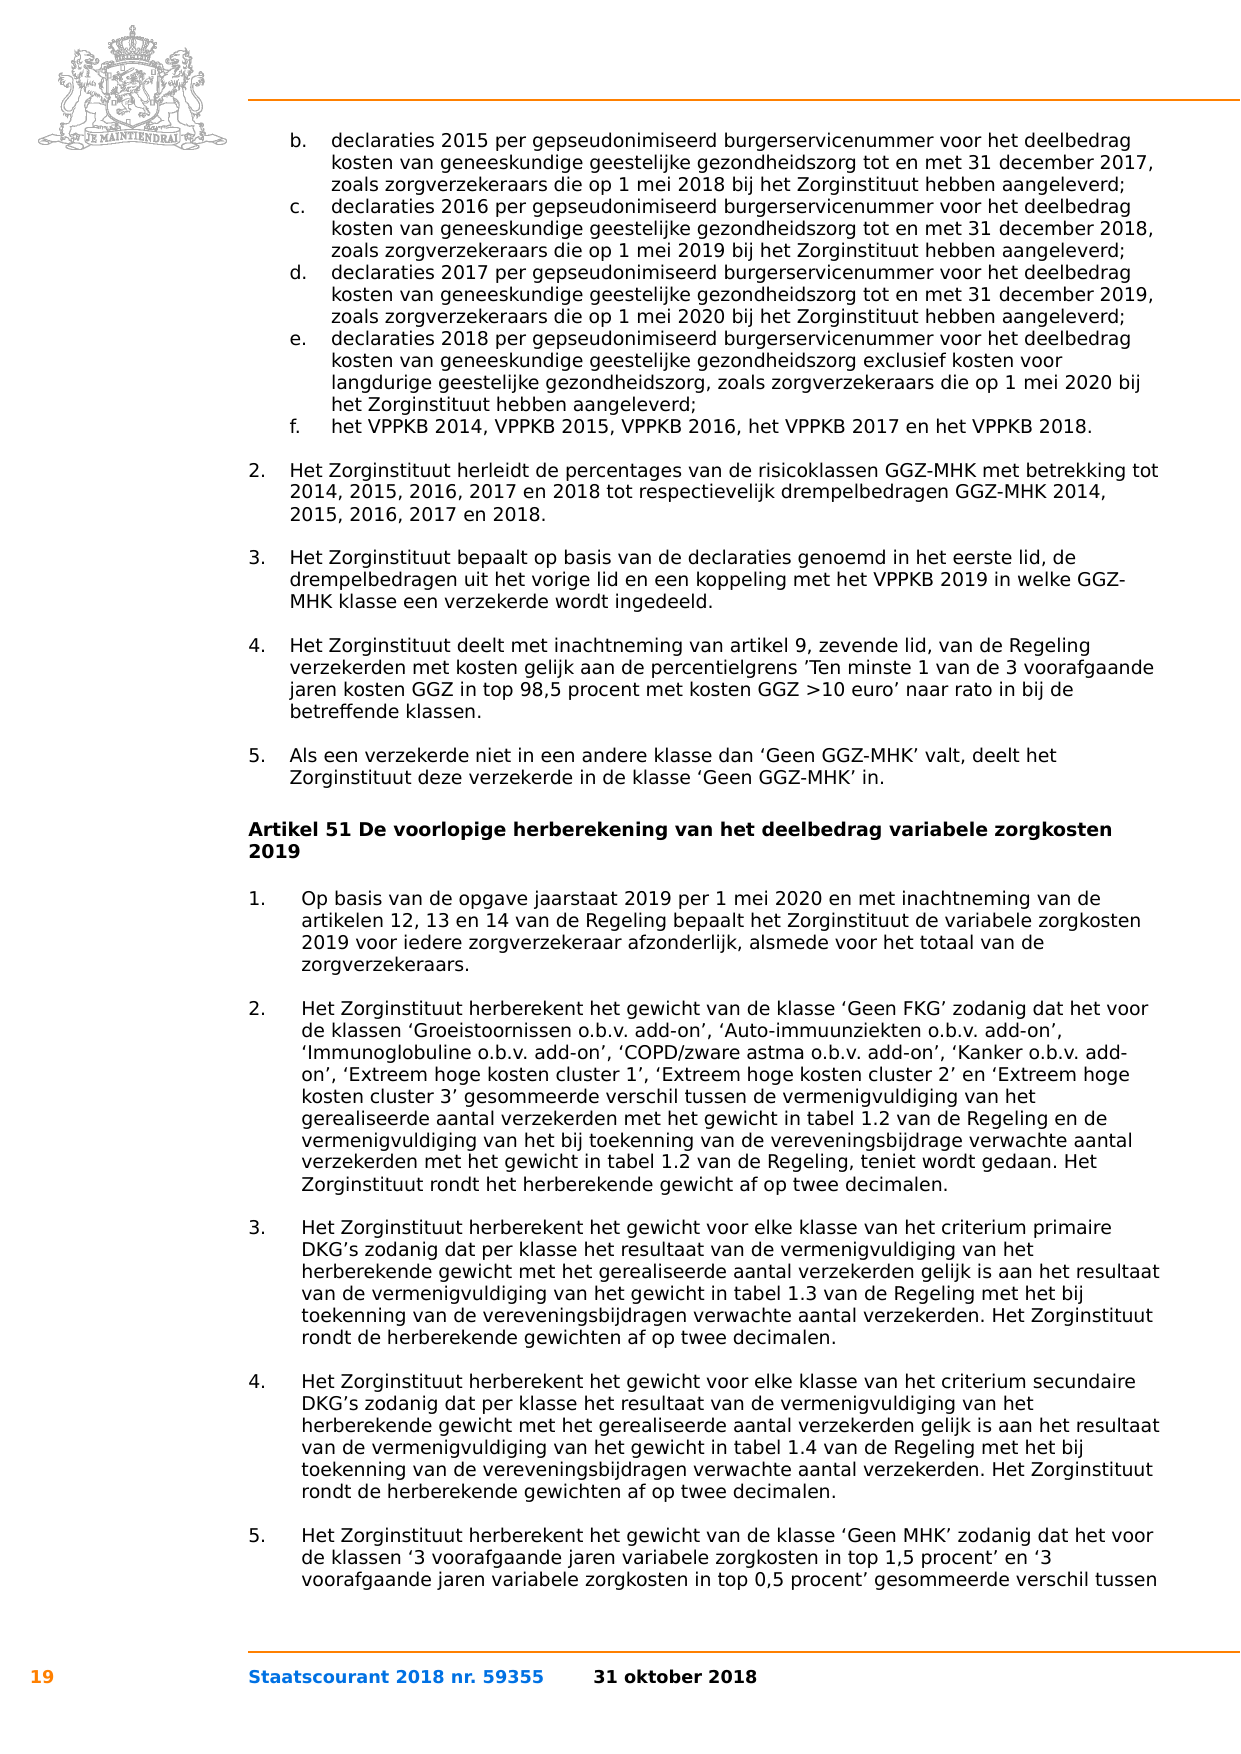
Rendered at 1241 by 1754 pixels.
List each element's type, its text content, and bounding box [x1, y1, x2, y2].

text e. declaraties 2018 per gepseudonimiseerd burgerservicenummer voor het deelbedrag kosten van geneeskundige geestelijke gezondheidszorg exclusief kosten voor langdurige geestelijke gezondheidszorg, zoals zorgverzekeraars die op 1 mei 2020 bij het Zorginstituut hebben aangeleverd; [289, 328, 1163, 416]
text 3. Het Zorginstituut herberekent het gewicht voor elke klasse van het criterium primaire DKG’s zodanig dat per klasse het resultaat van de vermenigvuldiging van het herberekende gewicht met het gerealiseerde aantal verzekerden gelijk is aan het resultaat van de vermenigvuldiging van het gewicht in tabel 1.3 van de Regeling met het bij toekenning van de vereveningsbijdragen verwachte aantal verzekerden. Het Zorginstituut rondt de herberekende gewichten af op twee decimalen. [248, 1217, 1163, 1349]
subtitle Artikel 51 De voorlopige herberekening van het deelbedrag variabele zorgkosten 2019 [248, 819, 1163, 863]
text 5. Als een verzekerde niet in een andere klasse dan ‘Geen GGZ-MHK’ valt, deelt het Zorginstituut deze verzekerde in de klasse ‘Geen GGZ-MHK’ in. [248, 745, 1163, 789]
text 2. Het Zorginstituut herberekent het gewicht van de klasse ‘Geen FKG’ zodanig dat het voor de klassen ‘Groeistoornissen o.b.v. add-on’, ‘Auto-immuunziekten o.b.v. add-on’, ‘Immunoglobuline o.b.v. add-on’, ‘COPD/zware astma o.b.v. add-on’, ‘Kanker o.b.v. add-on’, ‘Extreem hoge kosten cluster 1’, ‘Extreem hoge kosten cluster 2’ en ‘Extreem hoge kosten cluster 3’ gesommeerde verschil tussen de vermenigvuldiging van het gerealiseerde aantal verzekerden met het gewicht in tabel 1.2 van de Regeling en de vermenigvuldiging van het bij toekenning van de vereveningsbijdrage verwachte aantal verzekerden met het gewicht in tabel 1.2 van de Regeling, teniet wordt gedaan. Het Zorginstituut rondt het herberekende gewicht af op twee decimalen. [248, 998, 1163, 1195]
text d. declaraties 2017 per gepseudonimiseerd burgerservicenummer voor het deelbedrag kosten van geneeskundige geestelijke gezondheidszorg tot en met 31 december 2019, zoals zorgverzekeraars die op 1 mei 2020 bij het Zorginstituut hebben aangeleverd; [289, 262, 1163, 328]
text c. declaraties 2016 per gepseudonimiseerd burgerservicenummer voor het deelbedrag kosten van geneeskundige geestelijke gezondheidszorg tot en met 31 december 2018, zoals zorgverzekeraars die op 1 mei 2019 bij het Zorginstituut hebben aangeleverd; [289, 196, 1163, 262]
text f. het VPPKB 2014, VPPKB 2015, VPPKB 2016, het VPPKB 2017 en het VPPKB 2018. [289, 416, 1163, 438]
text b. declaraties 2015 per gepseudonimiseerd burgerservicenummer voor het deelbedrag kosten van geneeskundige geestelijke gezondheidszorg tot en met 31 december 2017, zoals zorgverzekeraars die op 1 mei 2018 bij het Zorginstituut hebben aangeleverd; [289, 130, 1163, 196]
text 4. Het Zorginstituut herberekent het gewicht voor elke klasse van het criterium secundaire DKG’s zodanig dat per klasse het resultaat van de vermenigvuldiging van het herberekende gewicht met het gerealiseerde aantal verzekerden gelijk is aan het resultaat van de vermenigvuldiging van het gewicht in tabel 1.4 van de Regeling met het bij toekenning van de vereveningsbijdragen verwachte aantal verzekerden. Het Zorginstituut rondt de herberekende gewichten af op twee decimalen. [248, 1371, 1163, 1503]
picture [38, 25, 227, 150]
text 4. Het Zorginstituut deelt met inachtneming van artikel 9, zevende lid, van de Regeling verzekerden met kosten gelijk aan de percentielgrens ’Ten minste 1 van de 3 voorafgaande jaren kosten GGZ in top 98,5 procent met kosten GGZ >10 euro’ naar rato in bij de betreffende klassen. [248, 635, 1163, 723]
text 2. Het Zorginstituut herleidt de percentages van de risicoklassen GGZ-MHK met betrekking tot 2014, 2015, 2016, 2017 en 2018 tot respectievelijk drempelbedragen GGZ-MHK 2014, 2015, 2016, 2017 en 2018. [248, 459, 1163, 525]
text 5. Het Zorginstituut herberekent het gewicht van de klasse ‘Geen MHK’ zodanig dat het voor de klassen ‘3 voorafgaande jaren variabele zorgkosten in top 1,5 procent’ en ‘3 voorafgaande jaren variabele zorgkosten in top 0,5 procent’ gesommeerde verschil tussen [248, 1525, 1163, 1591]
text 3. Het Zorginstituut bepaalt op basis van de declaraties genoemd in het eerste lid, de drempelbedragen uit het vorige lid en een koppeling met het VPPKB 2019 in welke GGZ-MHK klasse een verzekerde wordt ingedeeld. [248, 547, 1163, 613]
text 1. Op basis van de opgave jaarstaat 2019 per 1 mei 2020 en met inachtneming van de artikelen 12, 13 en 14 van de Regeling bepaalt het Zorginstituut de variabele zorgkosten 2019 voor iedere zorgverzekeraar afzonderlijk, alsmede voor het totaal van de zorgverzekeraars. [248, 888, 1163, 976]
